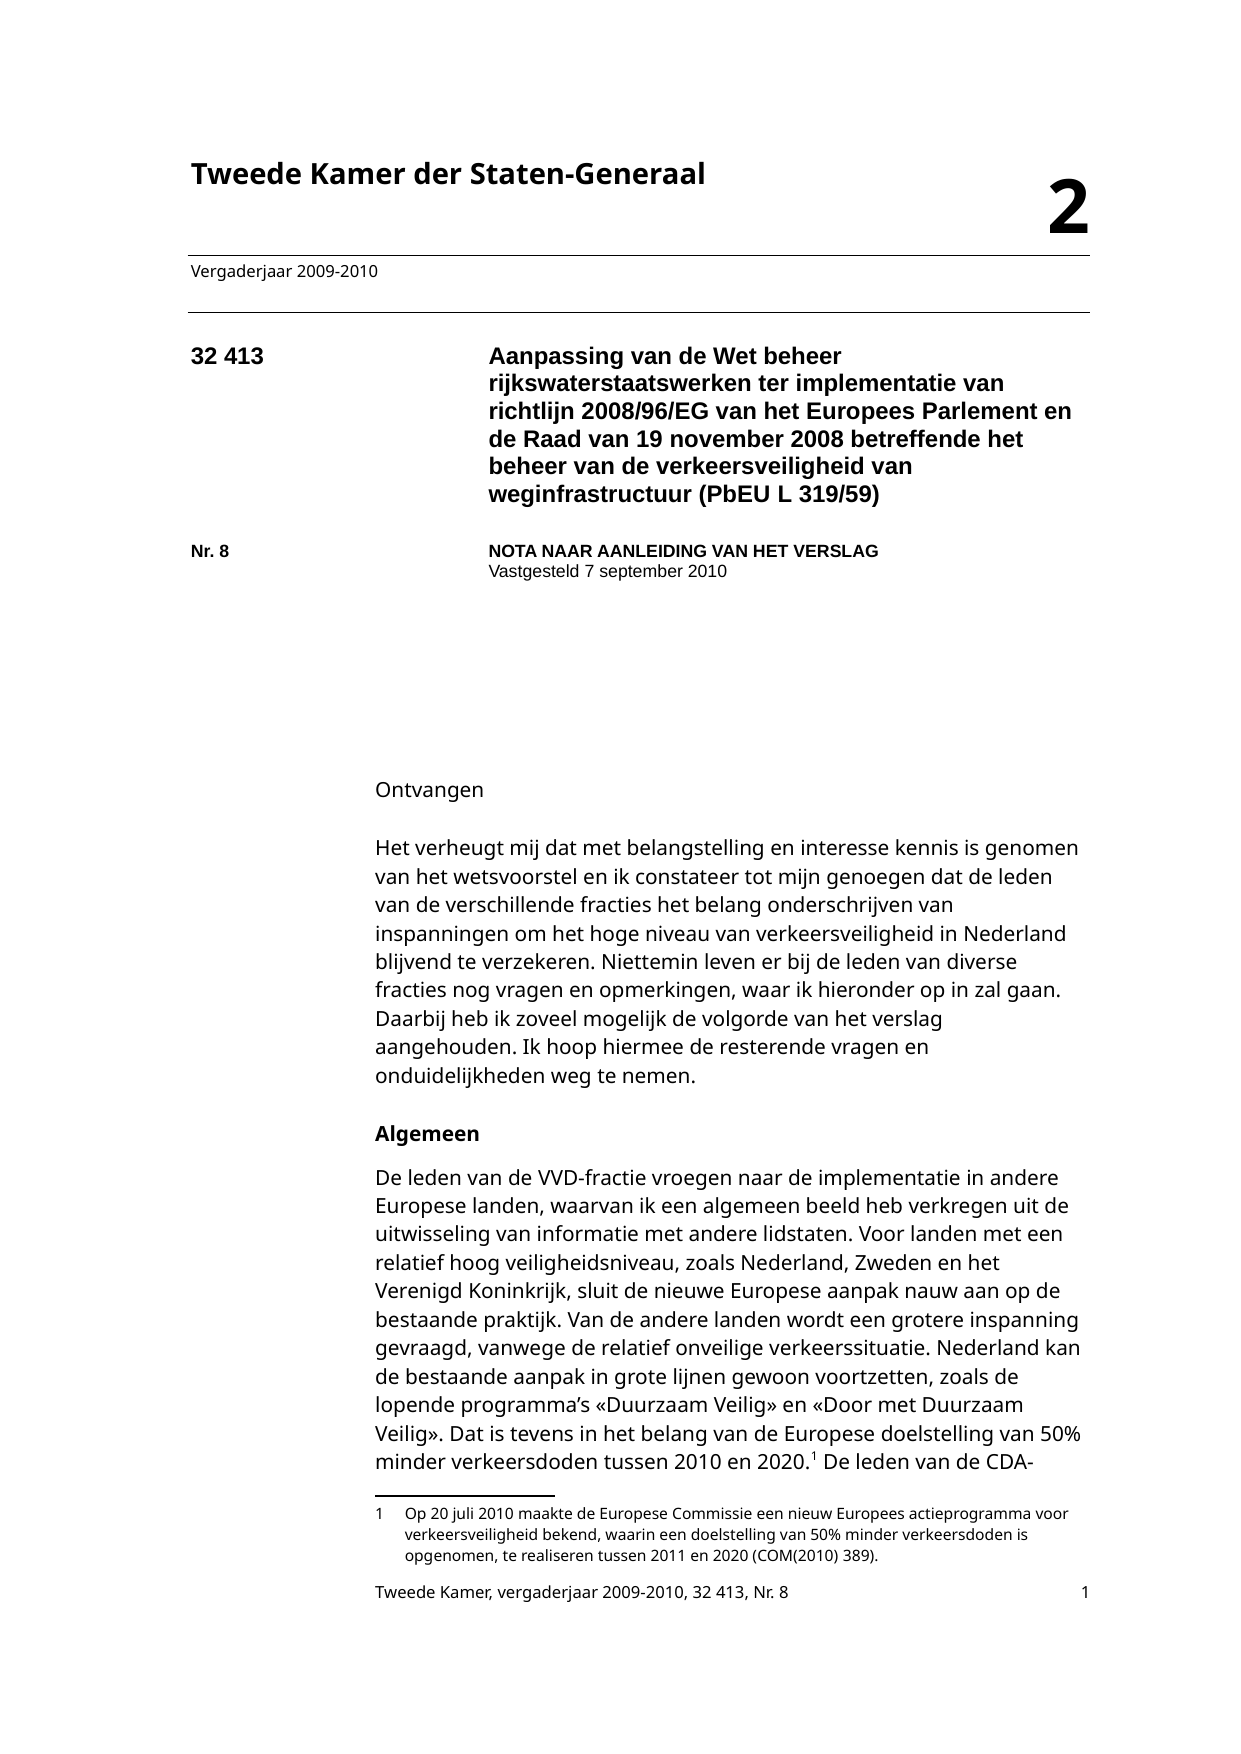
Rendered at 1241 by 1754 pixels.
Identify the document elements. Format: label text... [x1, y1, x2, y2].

table_cell Nr. 8 [188, 538, 485, 656]
text De leden van de VVD-fractie vroegen naar de implementatie in andere Europese landen, waarvan ik een algemeen beeld heb verkregen uit de uitwisseling van informatie met andere lidstaten. Voor landen met een relatief hoog veiligheidsniveau, zoals Nederland, Zweden en het Verenigd Koninkrijk, sluit de nieuwe Europese aanpak nauw aan op de bestaande praktijk. Van de andere landen wordt een grotere inspanning gevraagd, vanwege de relatief onveilige verkeerssituatie. Nederland kan de bestaande aanpak in grote lijnen gewoon voortzetten, zoals de lopende programma’s «Duurzaam Veilig» en «Door met Duurzaam Veilig». Dat is tevens in het belang van de Europese doelstelling van 50% minder verkeersdoden tussen 2010 en 2020. De leden van de CDA- [375, 1163, 1090, 1476]
table_header Tweede Kamer der Staten-Generaal [188, 150, 909, 255]
text Het verheugt mij dat met belangstelling en interesse kennis is genomen van het wetsvoorstel en ik constateer tot mijn genoegen dat de leden van de verschillende fracties het belang onderschrijven van inspanningen om het hoge niveau van verkeersveiligheid in Nederland blijvend te verzekeren. Niettemin leven er bij de leden van diverse fracties nog vragen en opmerkingen, waar ik hieronder op in zal gaan. Daarbij heb ik zoveel mogelijk de volgorde van het verslag aangehouden. Ik hoop hiermee de resterende vragen en onduidelijkheden weg te nemen. [375, 833, 1090, 1089]
table_header 2 [910, 150, 1090, 255]
table_cell Aanpassing van de Wet beheer rijkswaterstaatswerken ter implementatie van richtlijn 2008/96/EG van het Europees Parlement en de Raad van 19 november 2008 betreffende het beheer van de verkeersveiligheid van weginfrastructuur (PbEU L 319/59) [485, 339, 1090, 537]
text Algemeen [375, 1119, 1090, 1148]
table_cell 32 413 [188, 339, 485, 537]
text Ontvangen [375, 775, 1090, 803]
table_cell [485, 256, 1090, 312]
table_cell [188, 313, 485, 339]
table_cell NOTA NAAR AANLEIDING VAN HET VERSLAG Vastgesteld 7 september 2010 [485, 538, 1090, 656]
text Op 20 juli 2010 maakte de Europese Commissie een nieuw Europees actieprogramma voor verkeersveiligheid bekend, waarin een doelstelling van 50% minder verkeersdoden is opgenomen, te realiseren tussen 2011 en 2020 (COM(2010) 389). [375, 1509, 1090, 1566]
table_cell Vergaderjaar 2009-2010 [188, 256, 485, 312]
table_cell [485, 313, 1090, 339]
